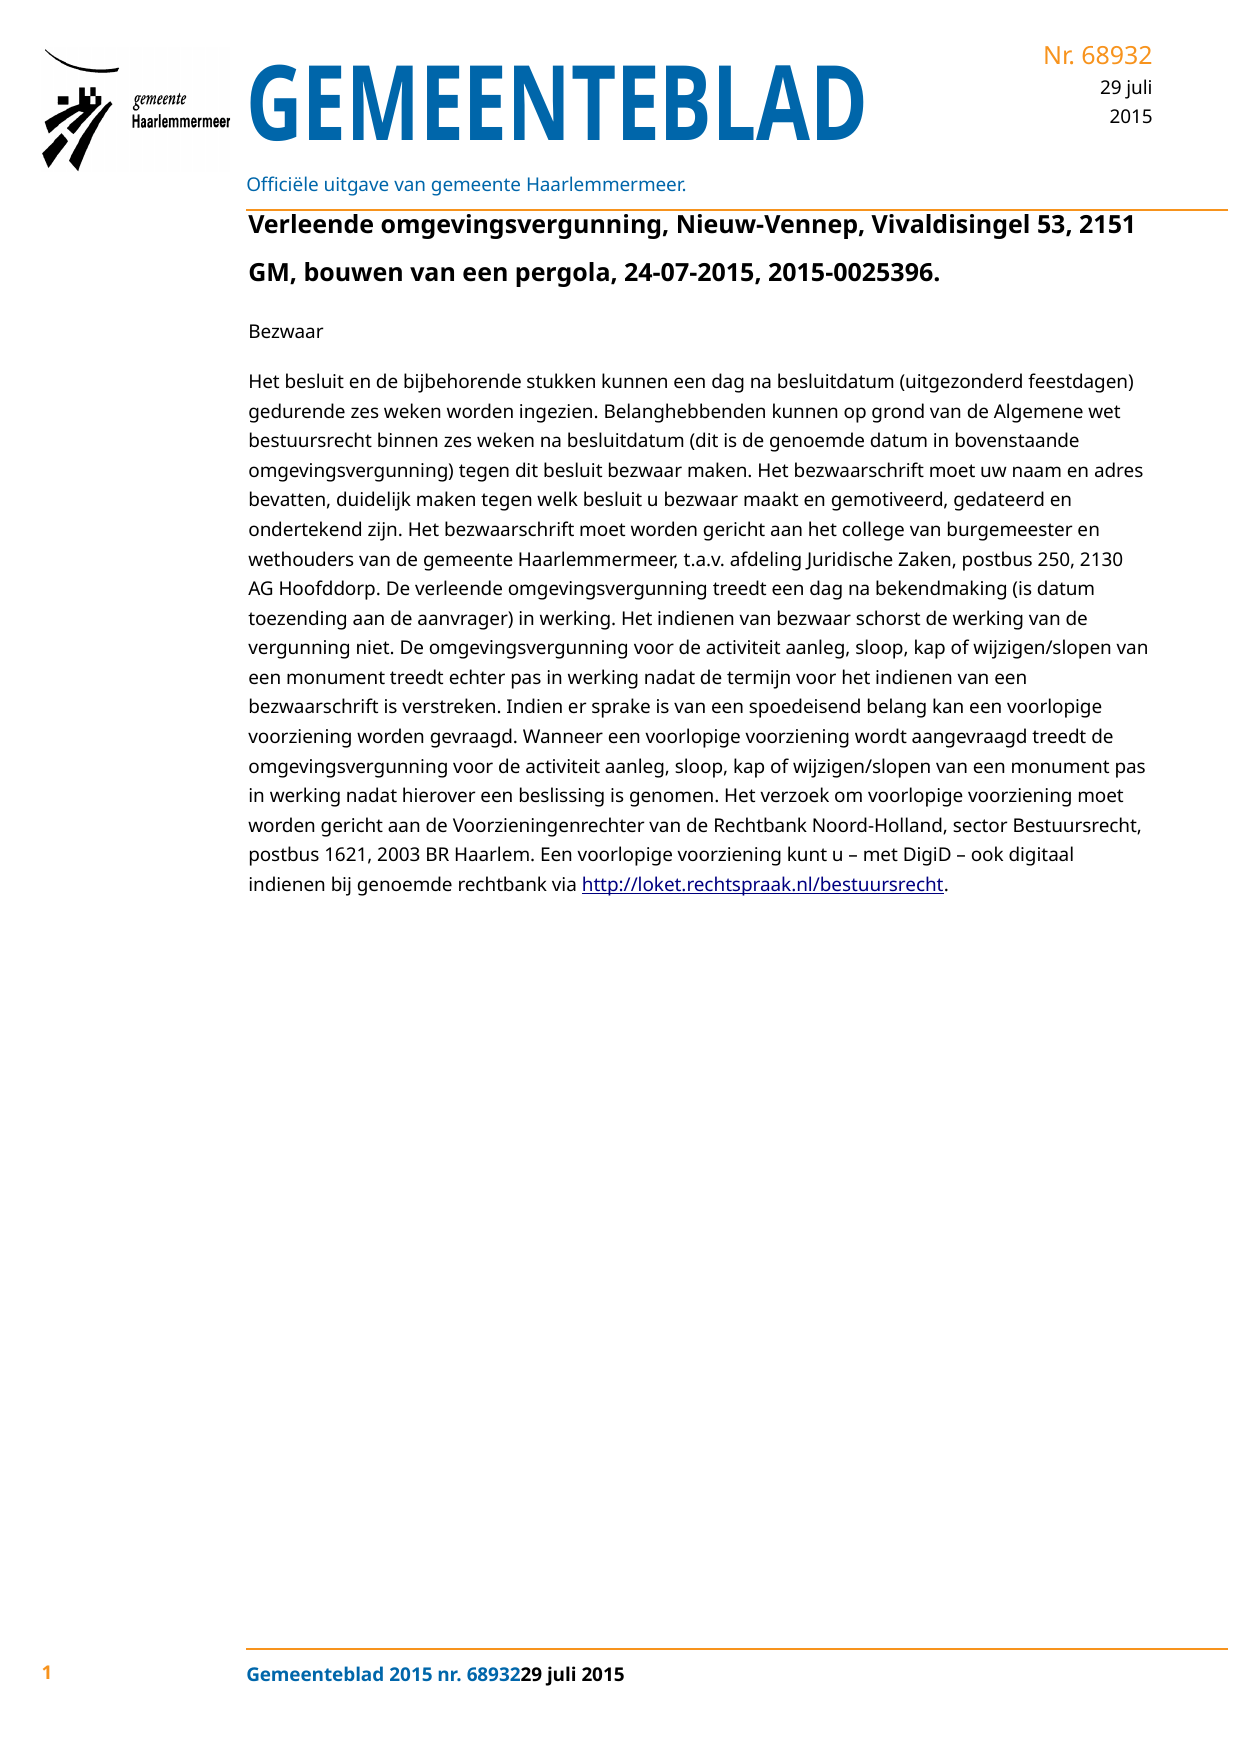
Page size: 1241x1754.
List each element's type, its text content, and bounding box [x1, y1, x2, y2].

picture [41, 47, 231, 172]
text Het besluit en de bijbehorende stukken kunnen een dag na besluitdatum (uitgezonderd feestdagen) gedurende zes weken worden ingezien. Belanghebbenden kunnen op grond van de Algemene wet bestuursrecht binnen zes weken na besluitdatum (dit is de genoemde datum in bovenstaande omgevingsvergunning) tegen dit besluit bezwaar maken. Het bezwaarschrift moet uw naam en adres bevatten, duidelijk maken tegen welk besluit u bezwaar maakt en gemotiveerd, gedateerd en ondertekend zijn. Het bezwaarschrift moet worden gericht aan het college van burgemeester en wethouders van de gemeente Haarlemmermeer, t.a.v. afdeling Juridische Zaken, postbus 250, 2130 AG Hoofddorp. De verleende omgevingsvergunning treedt een dag na bekendmaking (is datum toezending aan de aanvrager) in werking. Het indienen van bezwaar schorst de werking van de vergunning niet. De omgevingsvergunning voor de activiteit aanleg, sloop, kap of wijzigen/slopen van een monument treedt echter pas in werking nadat de termijn voor het indienen van een bezwaarschrift is verstreken. Indien er sprake is van een spoedeisend belang kan een voorlopige voorziening worden gevraagd. Wanneer een voorlopige voorziening wordt aangevraagd treedt de omgevingsvergunning voor de activiteit aanleg, sloop, kap of wijzigen/slopen van een monument pas in werking nadat hierover een beslissing is genomen. Het verzoek om voorlopige voorziening moet worden gericht aan de Voorzieningenrechter van de Rechtbank Noord-Holland, sector Bestuursrecht, postbus 1621, 2003 BR Haarlem. Een voorlopige voorziening kunt u – met DigiD – ook digitaal indienen bij genoemde rechtbank via http://loket.rechtspraak.nl/bestuursrecht. [248, 368, 1152, 897]
text Verleende omgevingsvergunning, Nieuw-Vennep, Vivaldisingel 53, 2151 GM, bouwen van een pergola, 24-07-2015, 2015-0025396. [248, 211, 1152, 288]
text Bezwaar [248, 318, 1152, 344]
